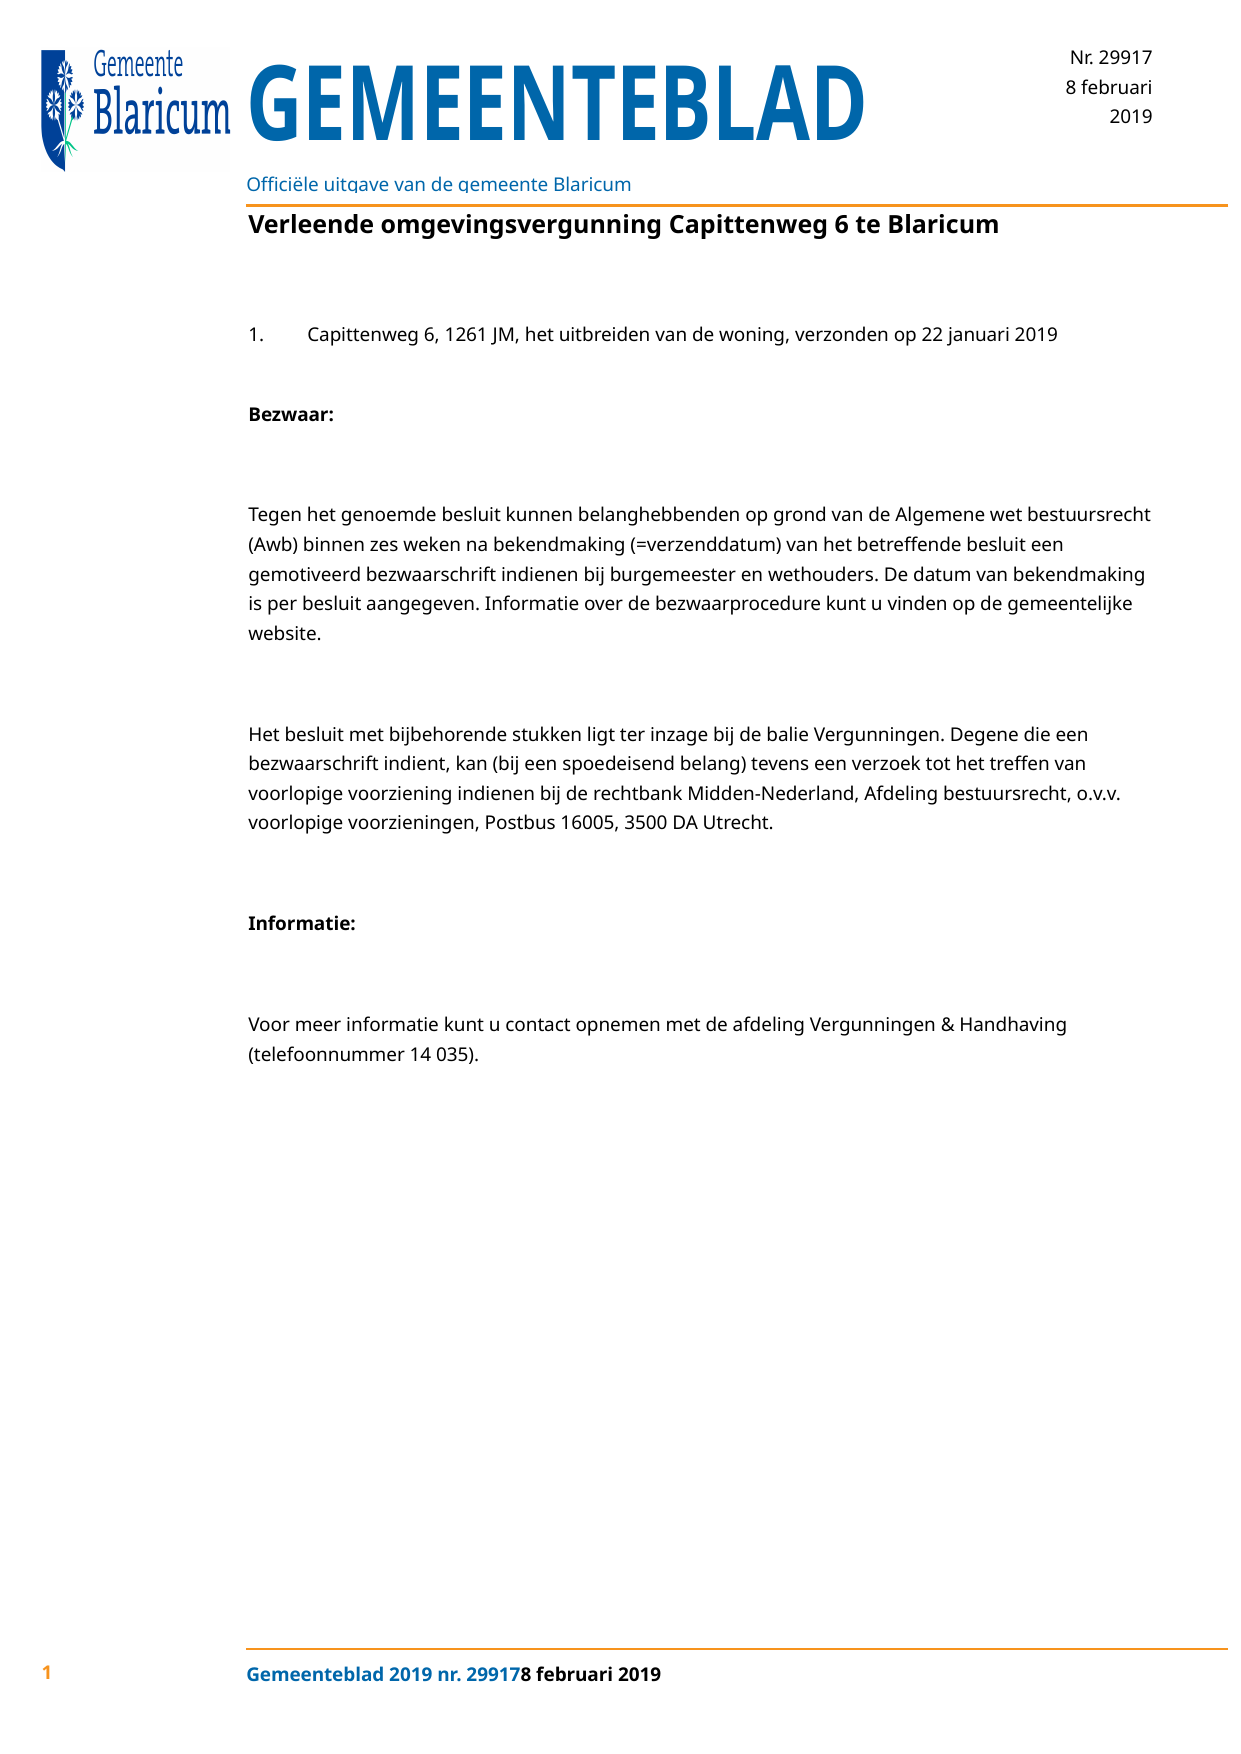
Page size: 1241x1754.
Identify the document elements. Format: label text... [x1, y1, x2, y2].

text Voor meer informatie kunt u contact opnemen met de afdeling Vergunningen & Handhaving (telefoonnummer 14 035). [248, 1011, 1152, 1066]
text Bezwaar: [248, 401, 1152, 426]
list Capittenweg 6, 1261 JM, het uitbreiden van de woning, verzonden op 22 januari 2019 [248, 321, 1152, 346]
text Tegen het genoemde besluit kunnen belanghebbenden op grond van de Algemene wet bestuursrecht (Awb) binnen zes weken na bekendmaking (=verzenddatum) van het betreffende besluit een gemotiveerd bezwaarschrift indienen bij burgemeester en wethouders. De datum van bekendmaking is per besluit aangegeven. Informatie over de bezwaarprocedure kunt u vinden op de gemeentelijke website. [248, 502, 1152, 646]
text Verleende omgevingsvergunning Capittenweg 6 te Blaricum [248, 207, 1152, 241]
picture [41, 47, 231, 172]
text Het besluit met bijbehorende stukken ligt ter inzage bij de balie Vergunningen. Degene die een bezwaarschrift indient, kan (bij een spoedeisend belang) tevens een verzoek tot het treffen van voorlopige voorziening indienen bij de rechtbank Midden-Nederland, Afdeling bestuursrecht, o.v.v. voorlopige voorzieningen, Postbus 16005, 3500 DA Utrecht. [248, 721, 1152, 835]
text Informatie: [248, 910, 1152, 936]
